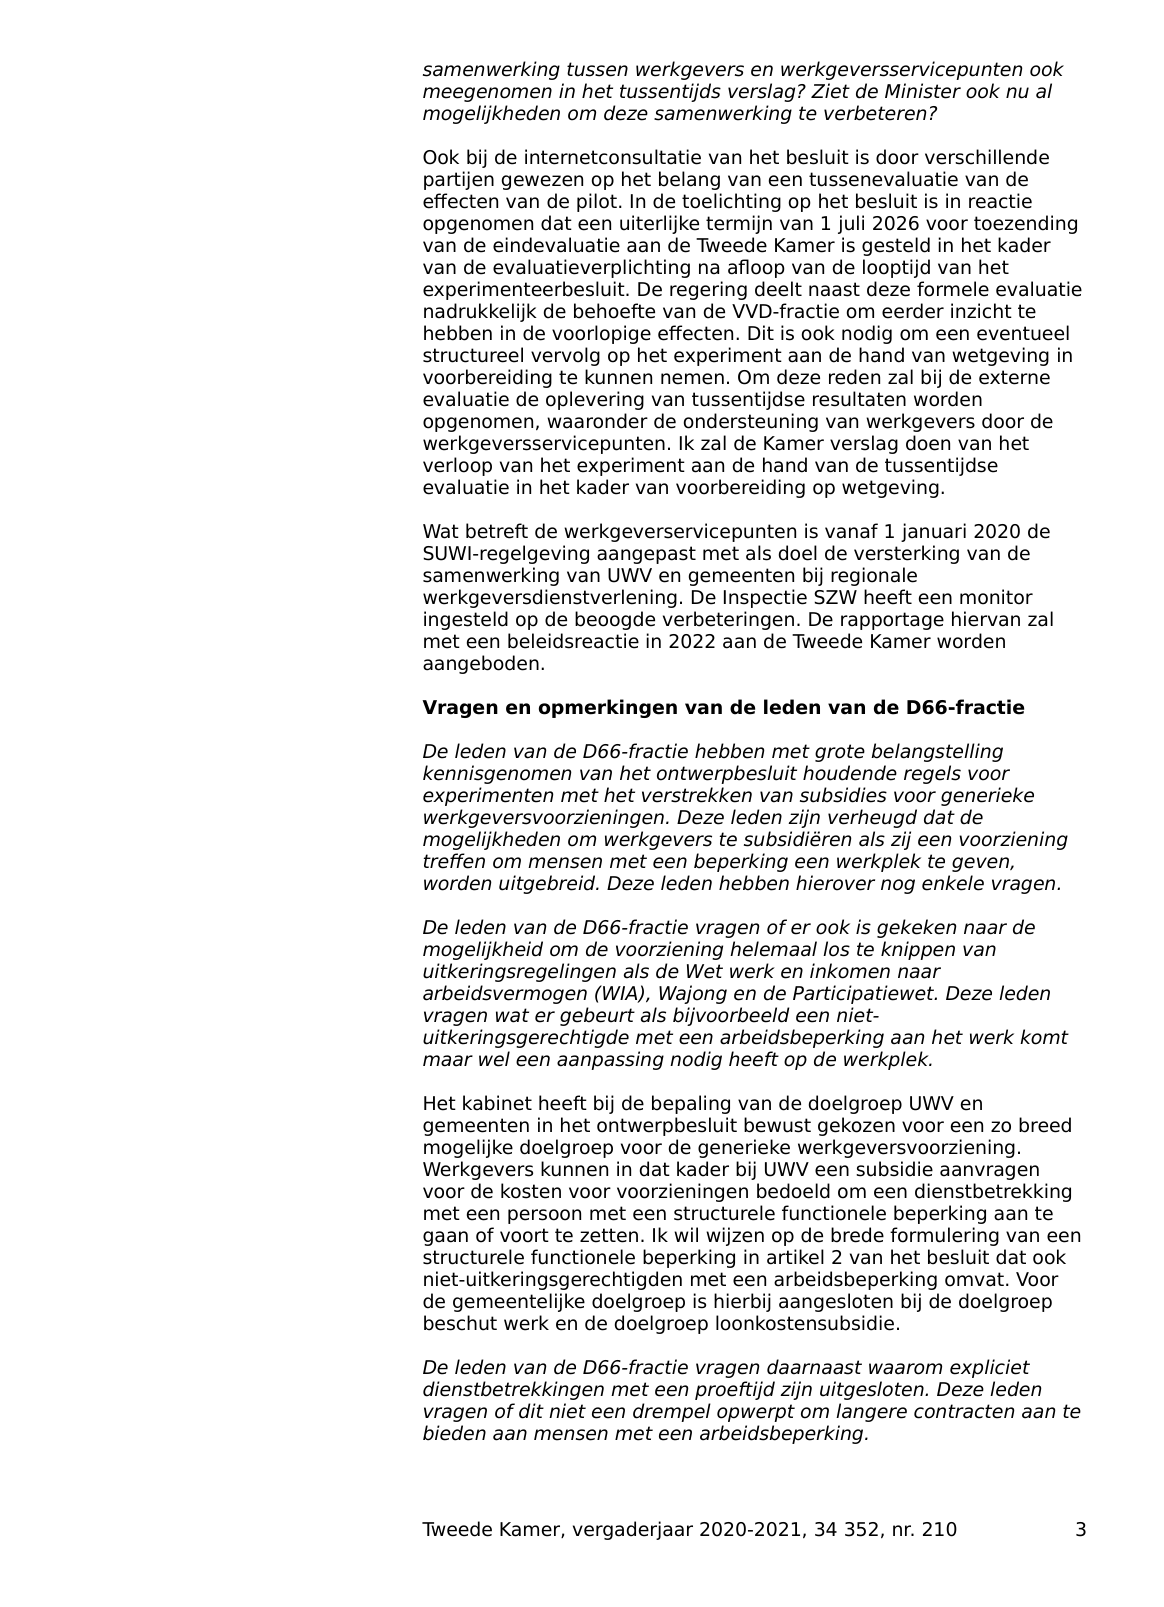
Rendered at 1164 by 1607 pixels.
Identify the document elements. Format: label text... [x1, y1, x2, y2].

text samenwerking tussen werkgevers en werkgeversservicepunten ook meegenomen in het tussentijds verslag? Ziet de Minister ook nu al mogelijkheden om deze samenwerking te verbeteren? [422, 59, 1087, 125]
text De leden van de D66-fractie vragen of er ook is gekeken naar de mogelijkheid om de voorziening helemaal los te knippen van uitkeringsregelingen als de Wet werk en inkomen naar arbeidsvermogen (WIA), Wajong en de Participatiewet. Deze leden vragen wat er gebeurt als bijvoorbeeld een niet-uitkeringsgerechtigde met een arbeidsbeperking aan het werk komt maar wel een aanpassing nodig heeft op de werkplek. [422, 917, 1087, 1071]
subtitle Vragen en opmerkingen van de leden van de D66-fractie [422, 697, 1087, 719]
text Het kabinet heeft bij de bepaling van de doelgroep UWV en gemeenten in het ontwerpbesluit bewust gekozen voor een zo breed mogelijke doelgroep voor de generieke werkgeversvoorziening. Werkgevers kunnen in dat kader bij UWV een subsidie aanvragen voor de kosten voor voorzieningen bedoeld om een dienstbetrekking met een persoon met een structurele functionele beperking aan te gaan of voort te zetten. Ik wil wijzen op de brede formulering van een structurele functionele beperking in artikel 2 van het besluit dat ook niet-uitkeringsgerechtigden met een arbeidsbeperking omvat. Voor de gemeentelijke doelgroep is hierbij aangesloten bij de doelgroep beschut werk en de doelgroep loonkostensubsidie. [422, 1093, 1087, 1335]
text De leden van de D66-fractie hebben met grote belangstelling kennisgenomen van het ontwerpbesluit houdende regels voor experimenten met het verstrekken van subsidies voor generieke werkgeversvoorzieningen. Deze leden zijn verheugd dat de mogelijkheden om werkgevers te subsidiëren als zij een voorziening treffen om mensen met een beperking een werkplek te geven, worden uitgebreid. Deze leden hebben hierover nog enkele vragen. [422, 741, 1087, 895]
text De leden van de D66-fractie vragen daarnaast waarom expliciet dienstbetrekkingen met een proeftijd zijn uitgesloten. Deze leden vragen of dit niet een drempel opwerpt om langere contracten aan te bieden aan mensen met een arbeidsbeperking. [422, 1357, 1087, 1445]
text Wat betreft de werkgeverservicepunten is vanaf 1 januari 2020 de SUWI-regelgeving aangepast met als doel de versterking van de samenwerking van UWV en gemeenten bij regionale werkgeversdienstverlening. De Inspectie SZW heeft een monitor ingesteld op de beoogde verbeteringen. De rapportage hiervan zal met een beleidsreactie in 2022 aan de Tweede Kamer worden aangeboden. [422, 521, 1087, 675]
text Ook bij de internetconsultatie van het besluit is door verschillende partijen gewezen op het belang van een tussenevaluatie van de effecten van de pilot. In de toelichting op het besluit is in reactie opgenomen dat een uiterlijke termijn van 1 juli 2026 voor toezending van de eindevaluatie aan de Tweede Kamer is gesteld in het kader van de evaluatieverplichting na afloop van de looptijd van het experimenteerbesluit. De regering deelt naast deze formele evaluatie nadrukkelijk de behoefte van de VVD-fractie om eerder inzicht te hebben in de voorlopige effecten. Dit is ook nodig om een eventueel structureel vervolg op het experiment aan de hand van wetgeving in voorbereiding te kunnen nemen. Om deze reden zal bij de externe evaluatie de oplevering van tussentijdse resultaten worden opgenomen, waaronder de ondersteuning van werkgevers door de werkgeversservicepunten. Ik zal de Kamer verslag doen van het verloop van het experiment aan de hand van de tussentijdse evaluatie in het kader van voorbereiding op wetgeving. [422, 147, 1087, 499]
